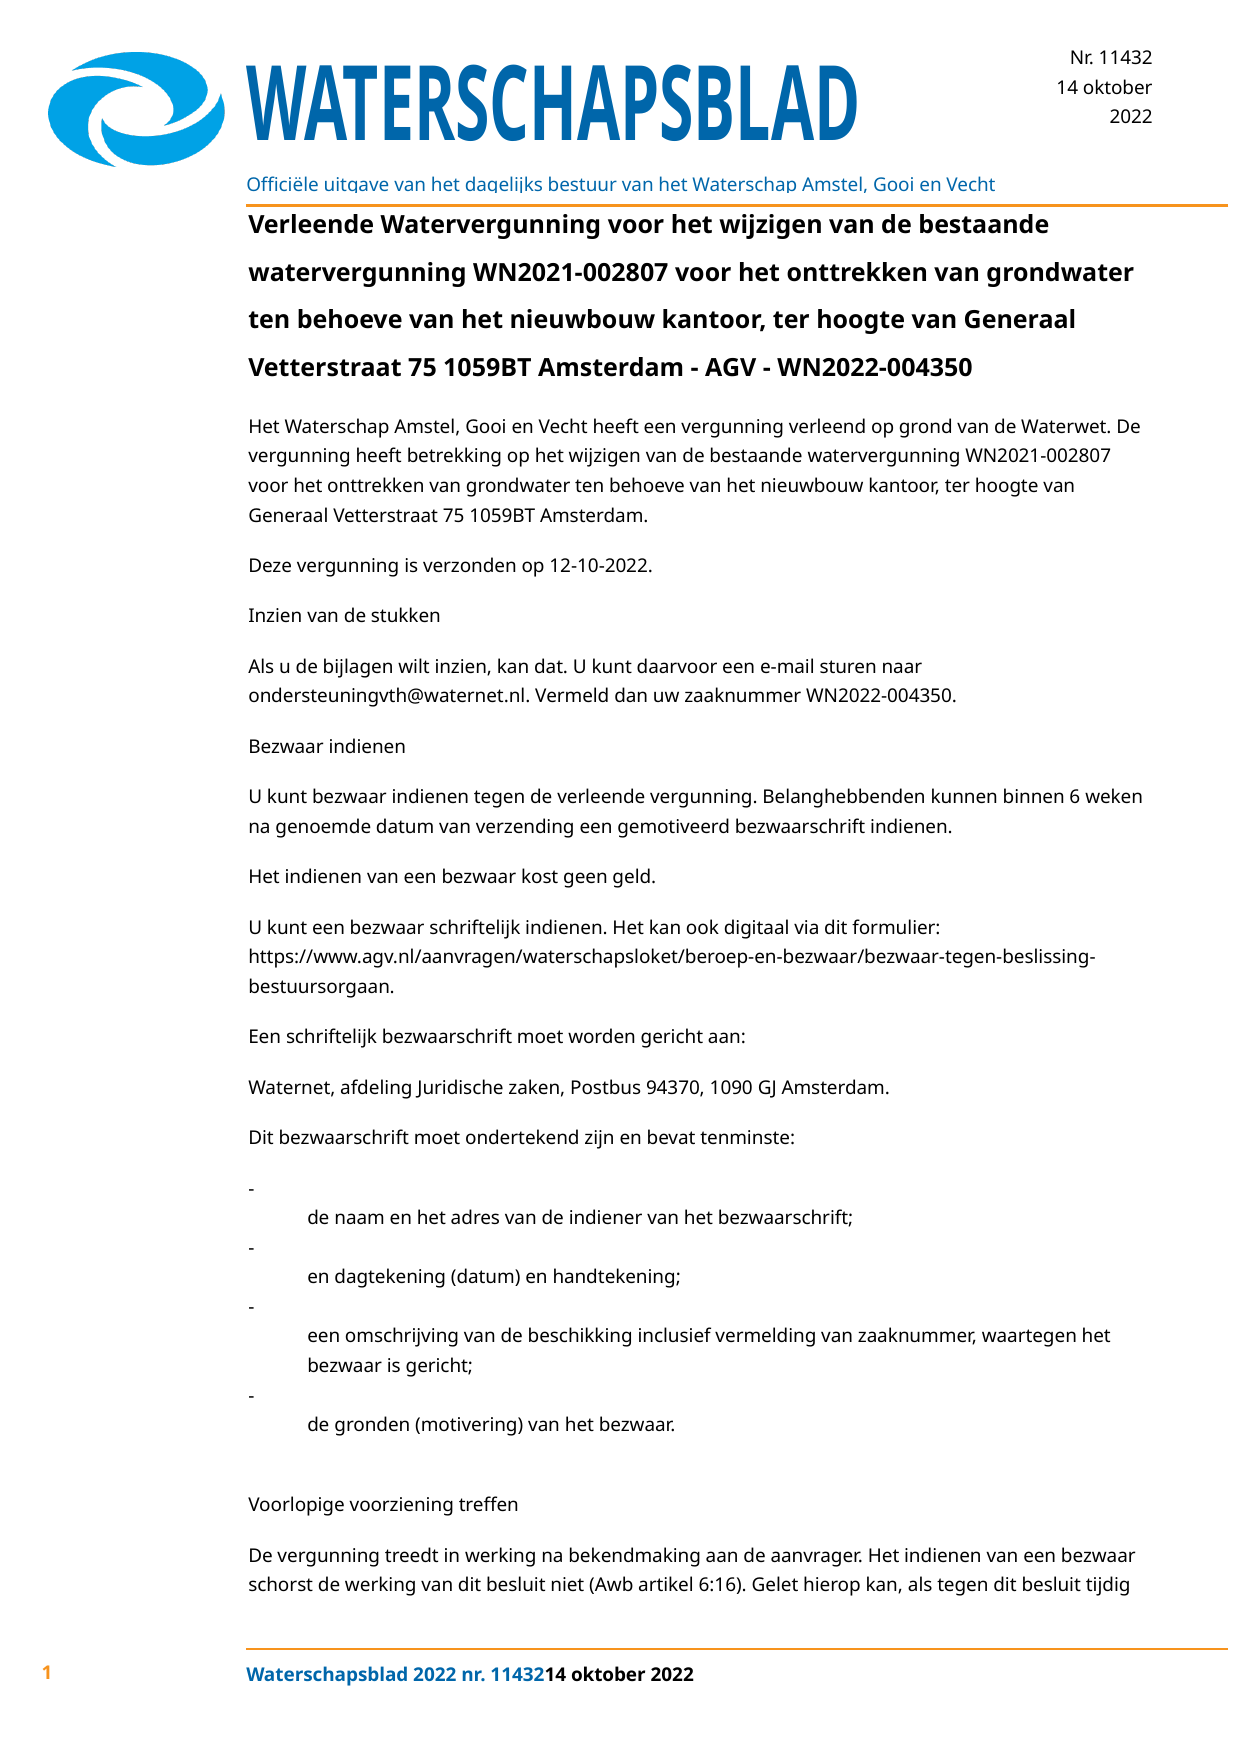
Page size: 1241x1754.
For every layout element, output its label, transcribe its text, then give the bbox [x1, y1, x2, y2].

text Dit bezwaarschrift moet ondertekend zijn en bevat tenminste: [248, 1124, 1152, 1150]
text Bezwaar indienen [248, 733, 1152, 759]
text Voorlopige voorziening treffen [248, 1491, 1152, 1517]
text Waternet, afdeling Juridische zaken, Postbus 94370, 1090 GJ Amsterdam. [248, 1074, 1152, 1100]
text Een schriftelijk bezwaarschrift moet worden gericht aan: [248, 1023, 1152, 1049]
text Het indienen van een bezwaar kost geen geld. [248, 863, 1152, 889]
text Het Waterschap Amstel, Gooi en Vecht heeft een vergunning verleend op grond van de Waterwet. De vergunning heeft betrekking op het wijzigen van de bestaande watervergunning WN2021-002807 voor het onttrekken van grondwater ten behoeve van het nieuwbouw kantoor, ter hoogte van Generaal Vetterstraat 75 1059BT Amsterdam. [248, 413, 1152, 528]
list en dagtekening (datum) en handtekening; [248, 1263, 1152, 1289]
picture [41, 47, 231, 172]
list de gronden (motivering) van het bezwaar. [248, 1411, 1152, 1437]
text U kunt een bezwaar schriftelijk indienen. Het kan ook digitaal via dit formulier: https://www.agv.nl/aanvragen/waterschapsloket/beroep-en-bezwaar/bezwaar-tegen-beslissing-bestuursorgaan. [248, 914, 1152, 999]
text Deze vergunning is verzonden op 12-10-2022. [248, 552, 1152, 578]
text De vergunning treedt in werking na bekendmaking aan de aanvrager. Het indienen van een bezwaar schorst de werking van dit besluit niet (Awb artikel 6:16). Gelet hierop kan, als tegen dit besluit tijdig [248, 1542, 1152, 1597]
text U kunt bezwaar indienen tegen de verleende vergunning. Belanghebbenden kunnen binnen 6 weken na genoemde datum van verzending een gemotiveerd bezwaarschrift indienen. [248, 783, 1152, 839]
text Verleende Watervergunning voor het wijzigen van de bestaande watervergunning WN2021-002807 voor het onttrekken van grondwater ten behoeve van het nieuwbouw kantoor, ter hoogte van Generaal Vetterstraat 75 1059BT Amsterdam - AGV - WN2022-004350 [248, 207, 1152, 384]
list een omschrijving van de beschikking inclusief vermelding van zaaknummer, waartegen het bezwaar is gericht; [248, 1323, 1152, 1378]
list de naam en het adres van de indiener van het bezwaarschrift; [248, 1204, 1152, 1230]
text Inzien van de stukken [248, 603, 1152, 628]
text Als u de bijlagen wilt inzien, kan dat. U kunt daarvoor een e-mail sturen naar ondersteuningvth@waternet.nl. Vermeld dan uw zaaknummer WN2022-004350. [248, 653, 1152, 708]
